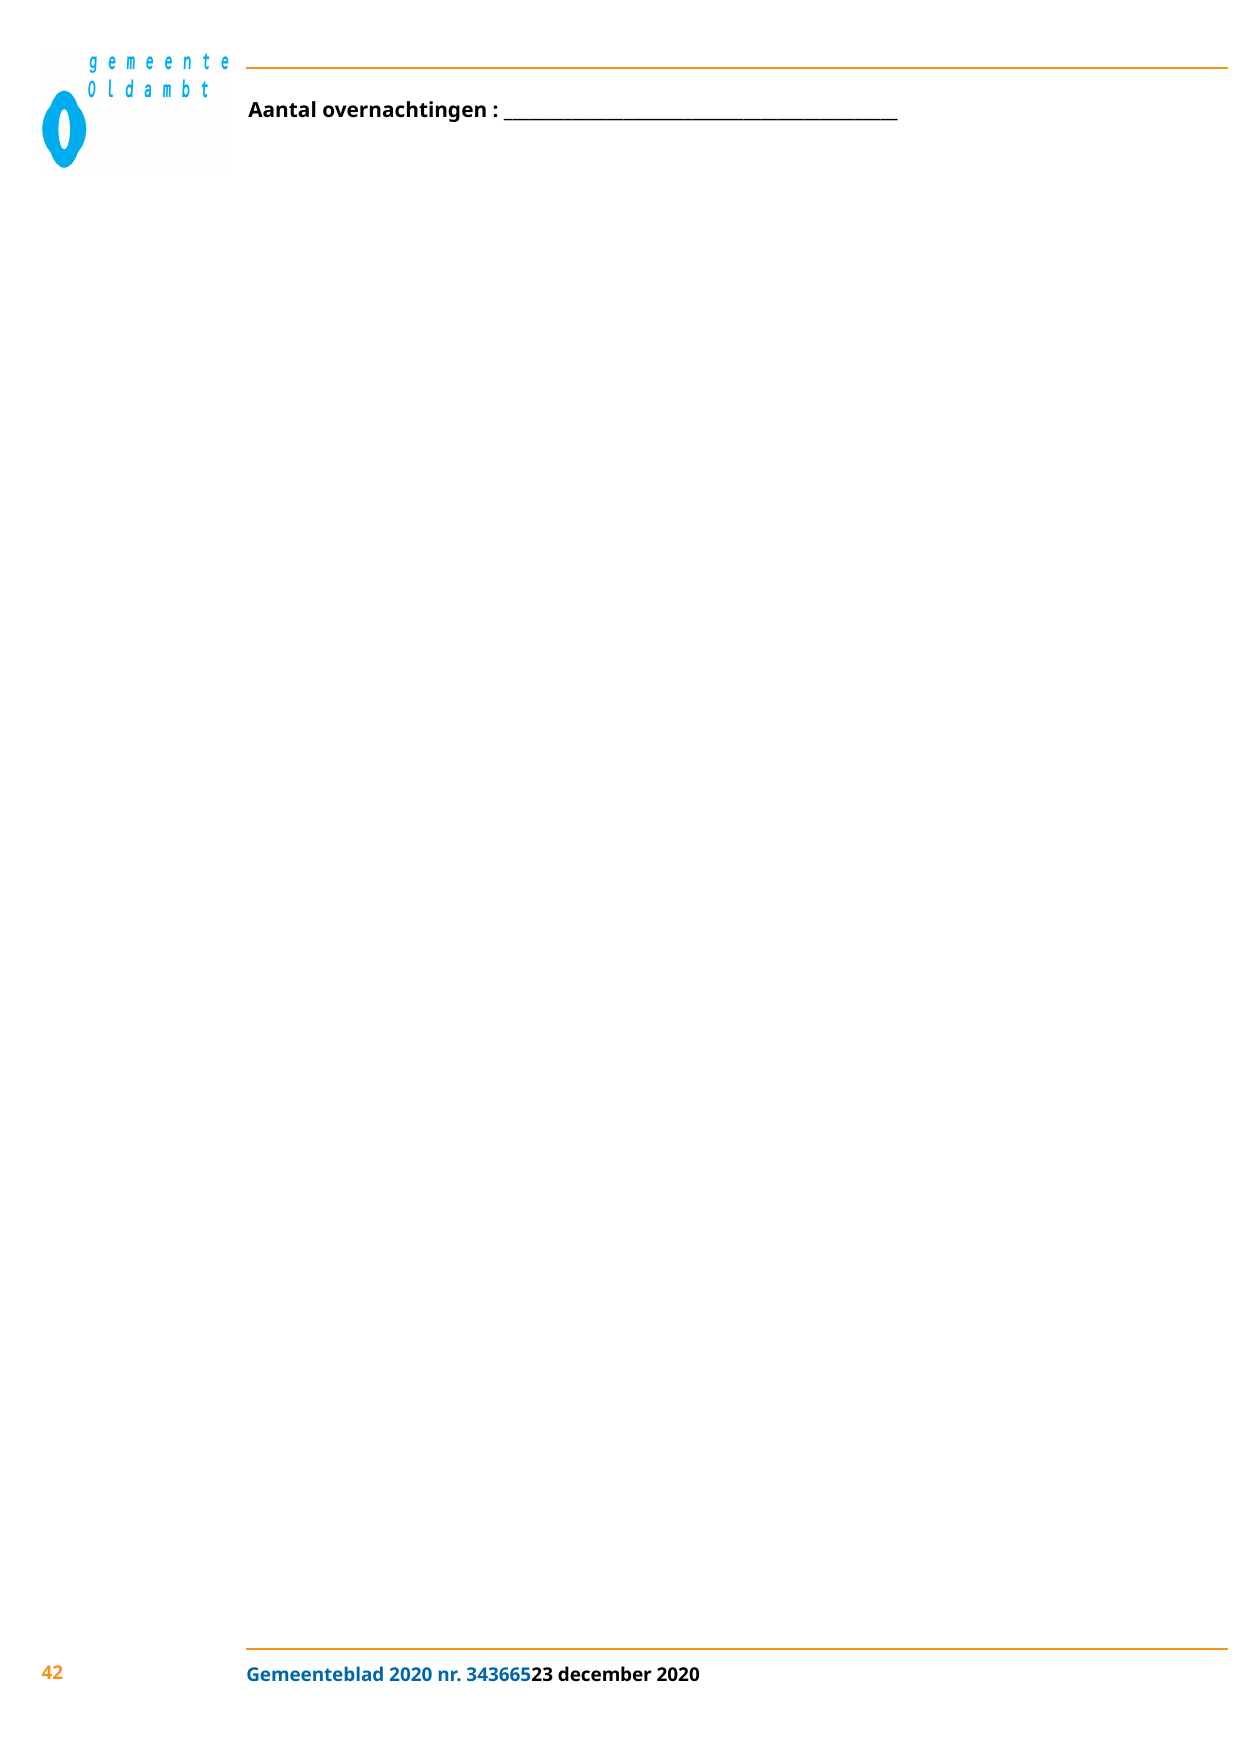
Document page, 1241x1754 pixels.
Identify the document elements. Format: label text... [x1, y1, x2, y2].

picture [41, 47, 231, 172]
text Aantal overnachtingen : ______________________________________________ [248, 95, 1152, 123]
